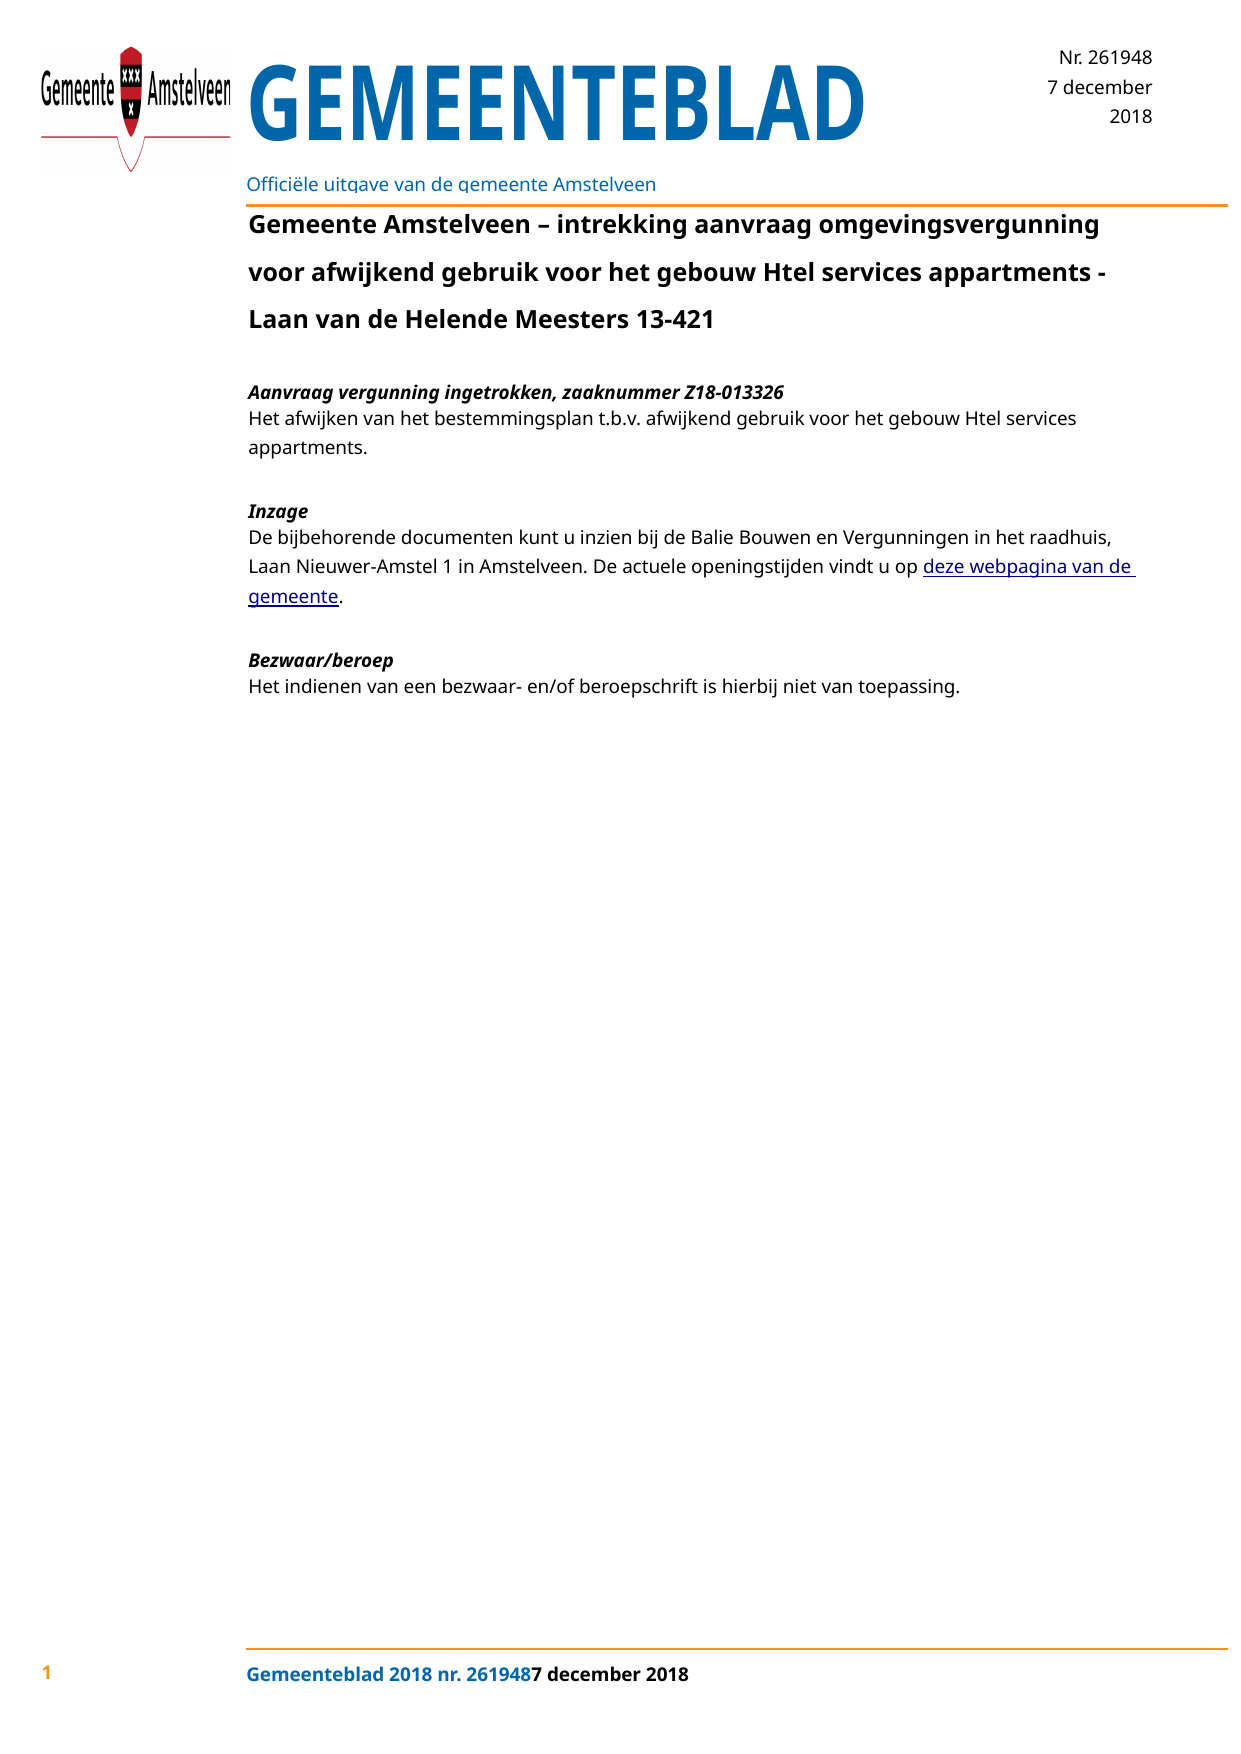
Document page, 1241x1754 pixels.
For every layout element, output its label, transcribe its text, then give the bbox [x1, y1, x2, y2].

text Het indienen van een bezwaar- en/of beroepschrift is hierbij niet van toepassing. [248, 673, 1152, 699]
text Aanvraag vergunning ingetrokken, zaaknummer Z18-013326 [248, 379, 1152, 405]
text De bijbehorende documenten kunt u inzien bij de Balie Bouwen en Vergunningen in het raadhuis, Laan Nieuwer-Amstel 1 in Amstelveen. De actuele openingstijden vindt u op deze webpagina van de gemeente. [248, 524, 1152, 609]
text Gemeente Amstelveen – intrekking aanvraag omgevingsvergunning voor afwijkend gebruik voor het gebouw Htel services appartments - Laan van de Helende Meesters 13-421 [248, 207, 1152, 336]
picture [41, 47, 231, 172]
text Bezwaar/beroep [248, 647, 1152, 673]
text Inzage [248, 498, 1152, 524]
text Het afwijken van het bestemmingsplan t.b.v. afwijkend gebruik voor het gebouw Htel services appartments. [248, 405, 1152, 460]
